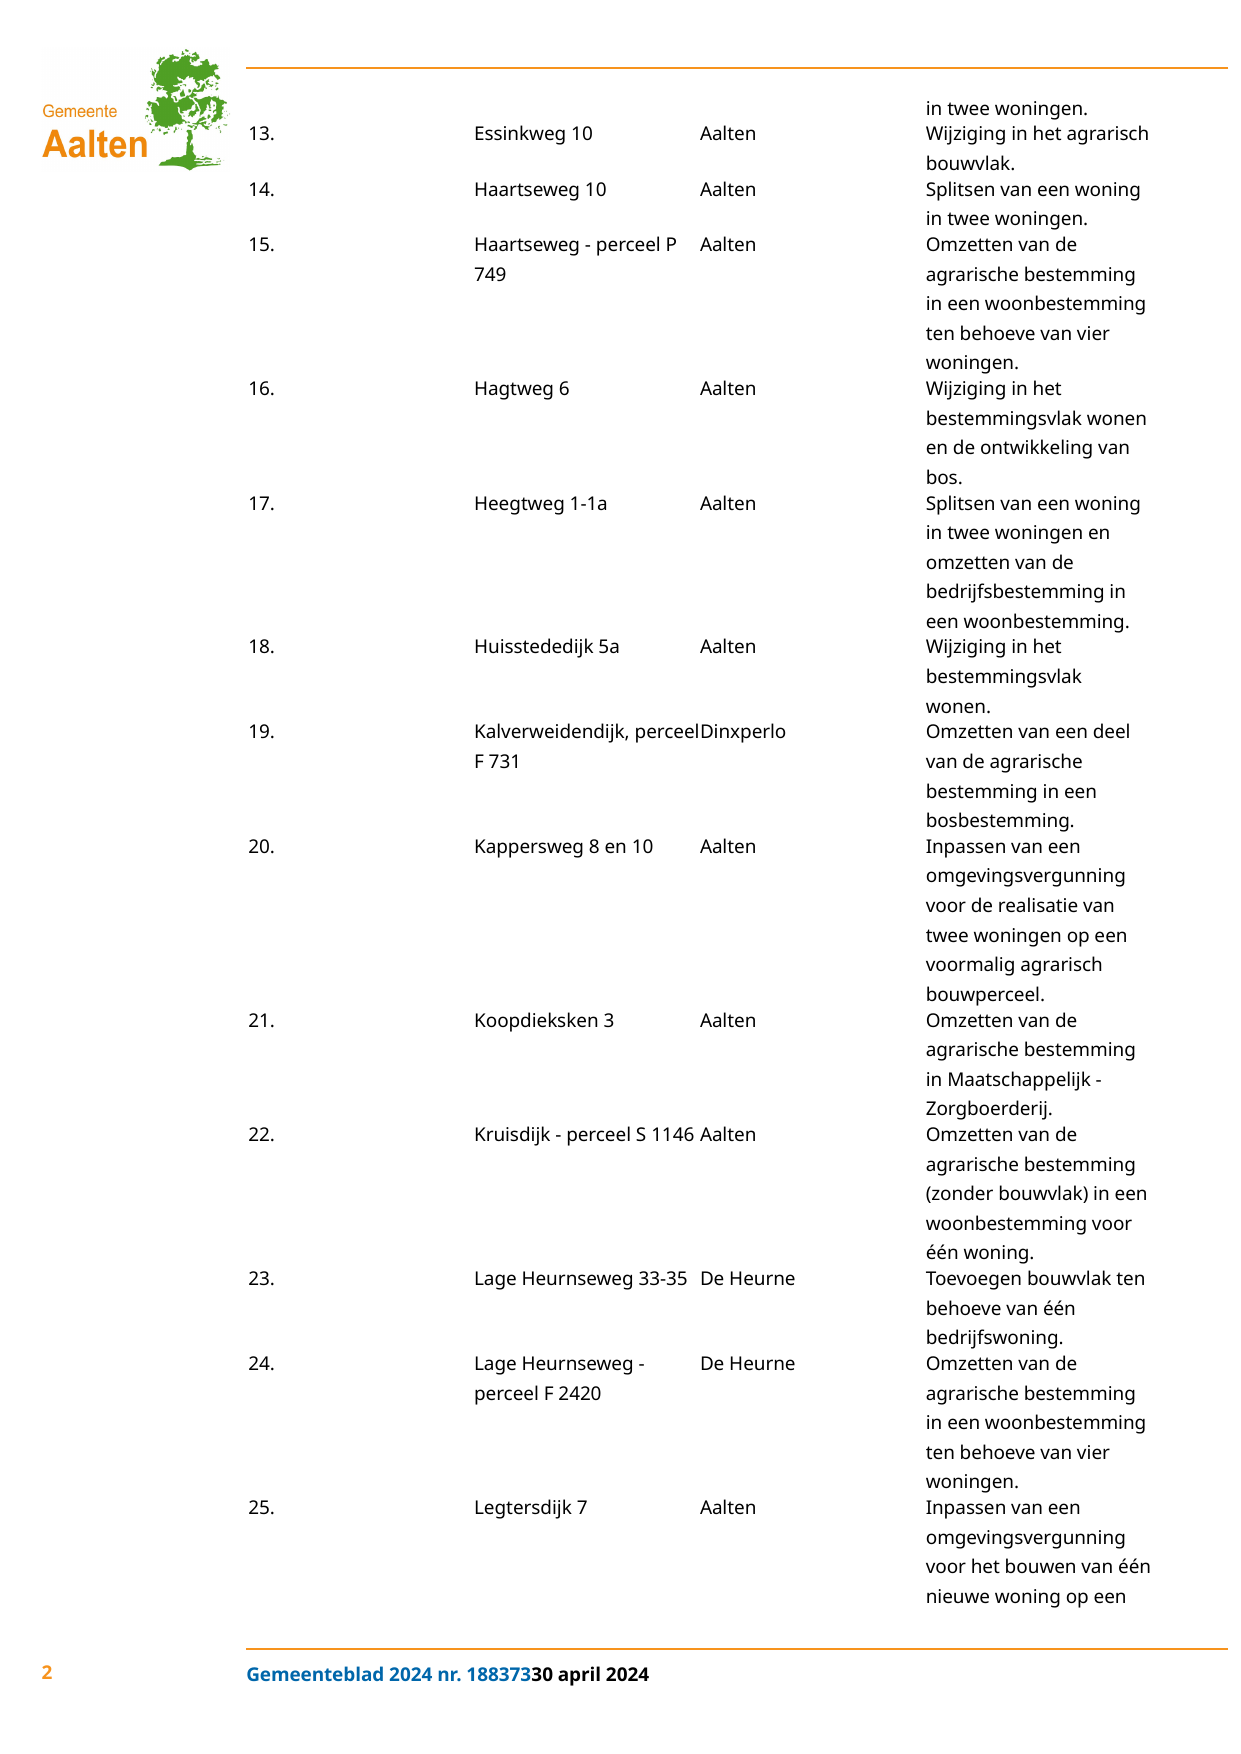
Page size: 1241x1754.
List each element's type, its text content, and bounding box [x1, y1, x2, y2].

table_cell Wijziging in het bestemmingsvlak wonen. [926, 634, 1152, 719]
table_cell Essinkweg 10 [474, 121, 700, 176]
table_cell Inpassen van een omgevingsvergunning voor de realisatie van twee woningen op een voormalig agrarisch bouwperceel. [926, 833, 1152, 1007]
table_cell 19. [248, 719, 474, 833]
table_cell Aalten [700, 121, 926, 176]
table_cell Haartseweg 10 [474, 176, 700, 231]
table_cell Aalten [700, 176, 926, 231]
table_cell 13. [248, 121, 474, 176]
table_cell Kruisdijk - perceel S 1146 [474, 1121, 700, 1265]
table_cell 17. [248, 490, 474, 634]
table_cell 22. [248, 1121, 474, 1265]
table_cell Omzetten van de agrarische bestemming in een woonbestemming ten behoeve van vier woningen. [926, 231, 1152, 375]
table_cell Omzetten van een deel van de agrarische bestemming in een bosbestemming. [926, 719, 1152, 833]
table_cell 24. [248, 1350, 474, 1494]
table_cell [474, 95, 700, 121]
table_cell Omzetten van de agrarische bestemming in een woonbestemming ten behoeve van vier woningen. [926, 1350, 1152, 1494]
table_cell Aalten [700, 231, 926, 375]
table_cell Koopdieksken 3 [474, 1007, 700, 1121]
table_cell in twee woningen. [926, 95, 1152, 121]
table_cell Omzetten van de agrarische bestemming (zonder bouwvlak) in een woonbestemming voor één woning. [926, 1121, 1152, 1265]
table_cell Aalten [700, 833, 926, 1007]
table_cell Aalten [700, 1007, 926, 1121]
table_cell Toevoegen bouwvlak ten behoeve van één bedrijfswoning. [926, 1265, 1152, 1350]
table_cell Aalten [700, 634, 926, 719]
table_cell 15. [248, 231, 474, 375]
table_cell 14. [248, 176, 474, 231]
table_cell Heegtweg 1-1a [474, 490, 700, 634]
table_cell Splitsen van een woning in twee woningen. [926, 176, 1152, 231]
table_cell 21. [248, 1007, 474, 1121]
table_cell Haartseweg - perceel P 749 [474, 231, 700, 375]
picture [41, 47, 231, 172]
table_cell Aalten [700, 1494, 926, 1609]
table_cell Kalverweidendijk, perceel F 731 [474, 719, 700, 833]
table_cell [700, 95, 926, 121]
table_cell Omzetten van de agrarische bestemming in Maatschappelijk - Zorgboerderij. [926, 1007, 1152, 1121]
table_cell 20. [248, 833, 474, 1007]
table_cell Aalten [700, 375, 926, 490]
table_cell Kappersweg 8 en 10 [474, 833, 700, 1007]
table_cell Aalten [700, 1121, 926, 1265]
table_cell [248, 95, 474, 121]
table_cell De Heurne [700, 1265, 926, 1350]
table_cell Splitsen van een woning in twee woningen en omzetten van de bedrijfsbestemming in een woonbestemming. [926, 490, 1152, 634]
table_cell 18. [248, 634, 474, 719]
table_cell Lage Heurnseweg 33-35 [474, 1265, 700, 1350]
table_cell Inpassen van een omgevingsvergunning voor het bouwen van één nieuwe woning op een [926, 1494, 1152, 1609]
table_cell 16. [248, 375, 474, 490]
table_cell Aalten [700, 490, 926, 634]
table_cell Hagtweg 6 [474, 375, 700, 490]
table_cell 25. [248, 1494, 474, 1609]
table_cell 23. [248, 1265, 474, 1350]
table_cell Legtersdijk 7 [474, 1494, 700, 1609]
table_cell Wijziging in het agrarisch bouwvlak. [926, 121, 1152, 176]
table_cell De Heurne [700, 1350, 926, 1494]
table_cell Lage Heurnseweg - perceel F 2420 [474, 1350, 700, 1494]
table_cell Huisstededijk 5a [474, 634, 700, 719]
table_cell Dinxperlo [700, 719, 926, 833]
table_cell Wijziging in het bestemmingsvlak wonen en de ontwikkeling van bos. [926, 375, 1152, 490]
